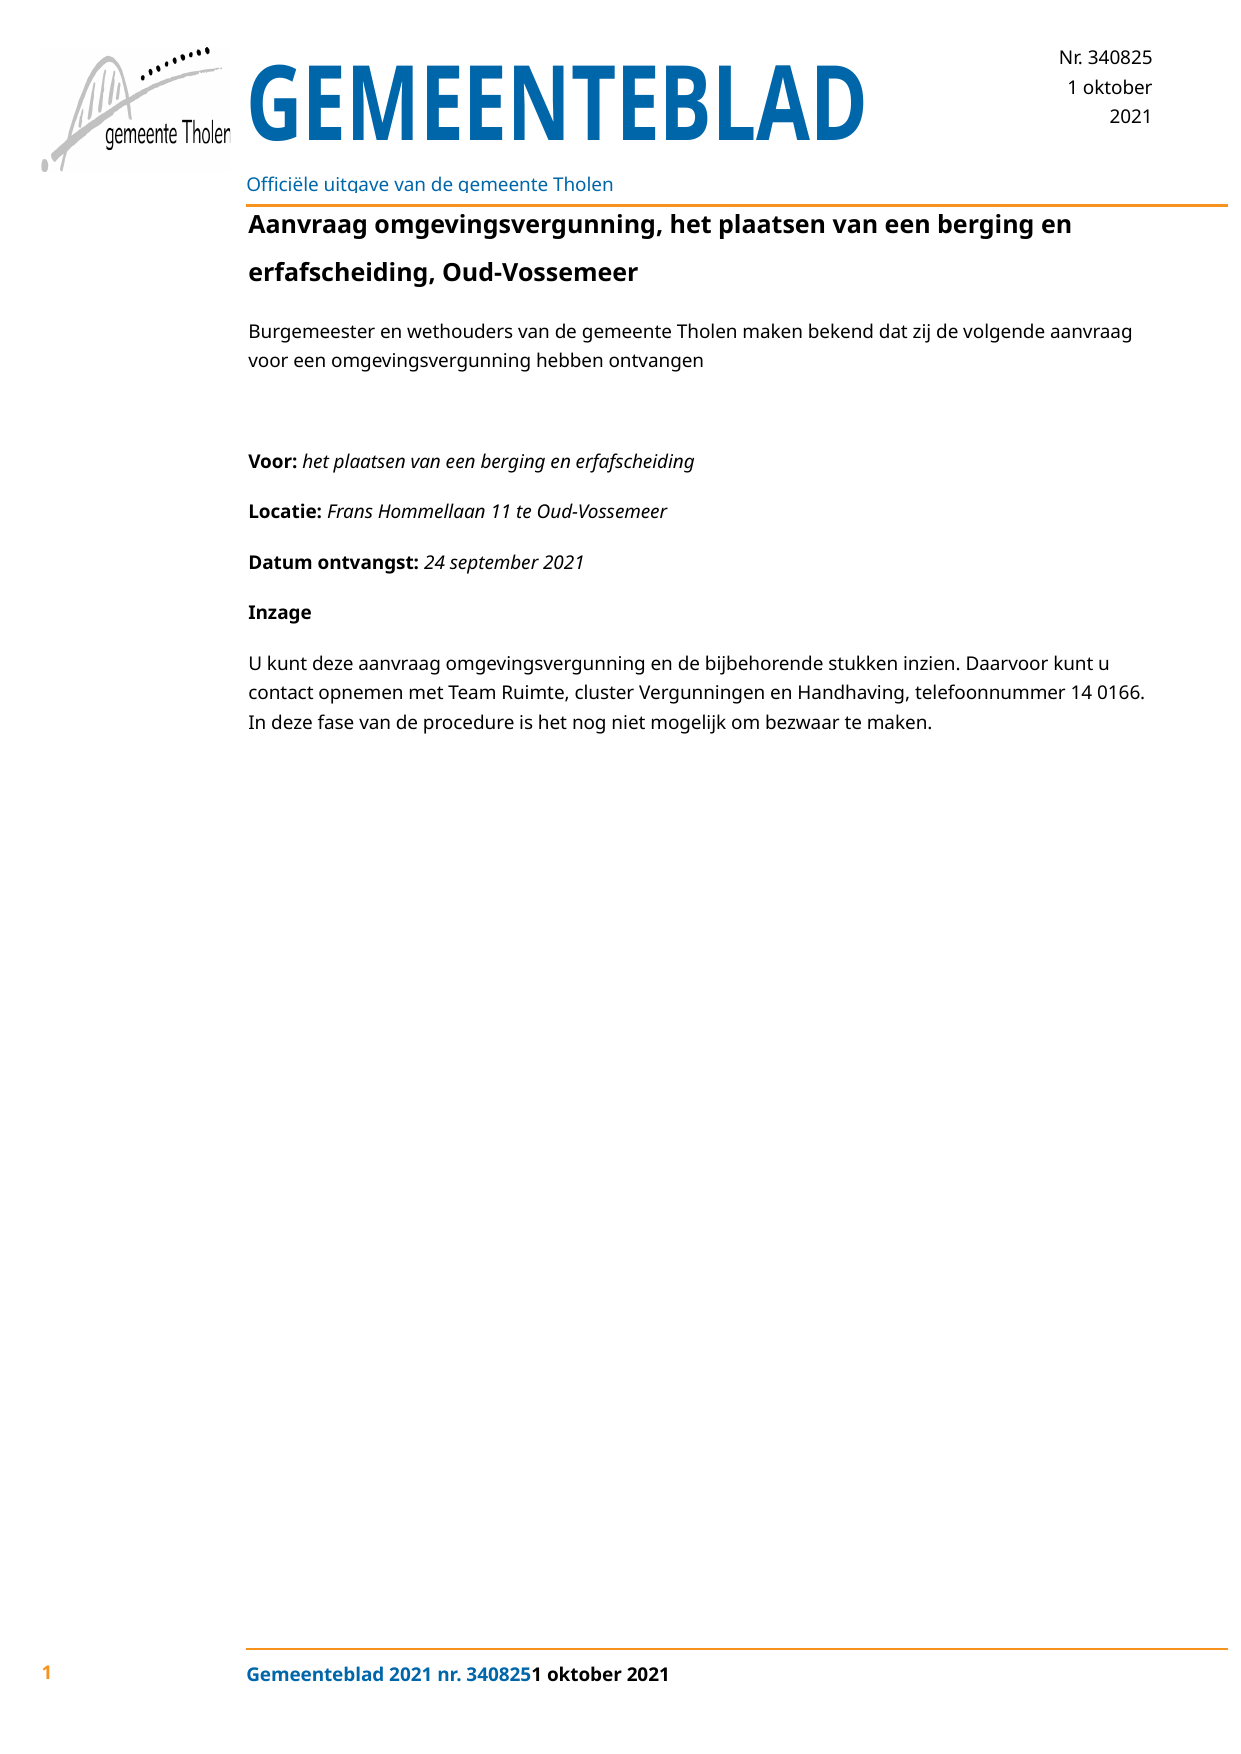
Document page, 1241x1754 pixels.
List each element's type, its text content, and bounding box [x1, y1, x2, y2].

text U kunt deze aanvraag omgevingsvergunning en de bijbehorende stukken inzien. Daarvoor kunt u contact opnemen met Team Ruimte, cluster Vergunningen en Handhaving, telefoonnummer 14 0166. In deze fase van de procedure is het nog niet mogelijk om bezwaar te maken. [248, 650, 1152, 735]
text Datum ontvangst: 24 september 2021 [248, 549, 1152, 575]
text Aanvraag omgevingsvergunning, het plaatsen van een berging en erfafscheiding, Oud-Vossemeer [248, 207, 1152, 288]
text Inzage [248, 599, 1152, 625]
text Voor: het plaatsen van een berging en erfafscheiding [248, 448, 1152, 474]
text Locatie: Frans Hommellaan 11 te Oud-Vossemeer [248, 499, 1152, 524]
text Burgemeester en wethouders van de gemeente Tholen maken bekend dat zij de volgende aanvraag voor een omgevingsvergunning hebben ontvangen [248, 318, 1152, 373]
picture [41, 47, 231, 172]
